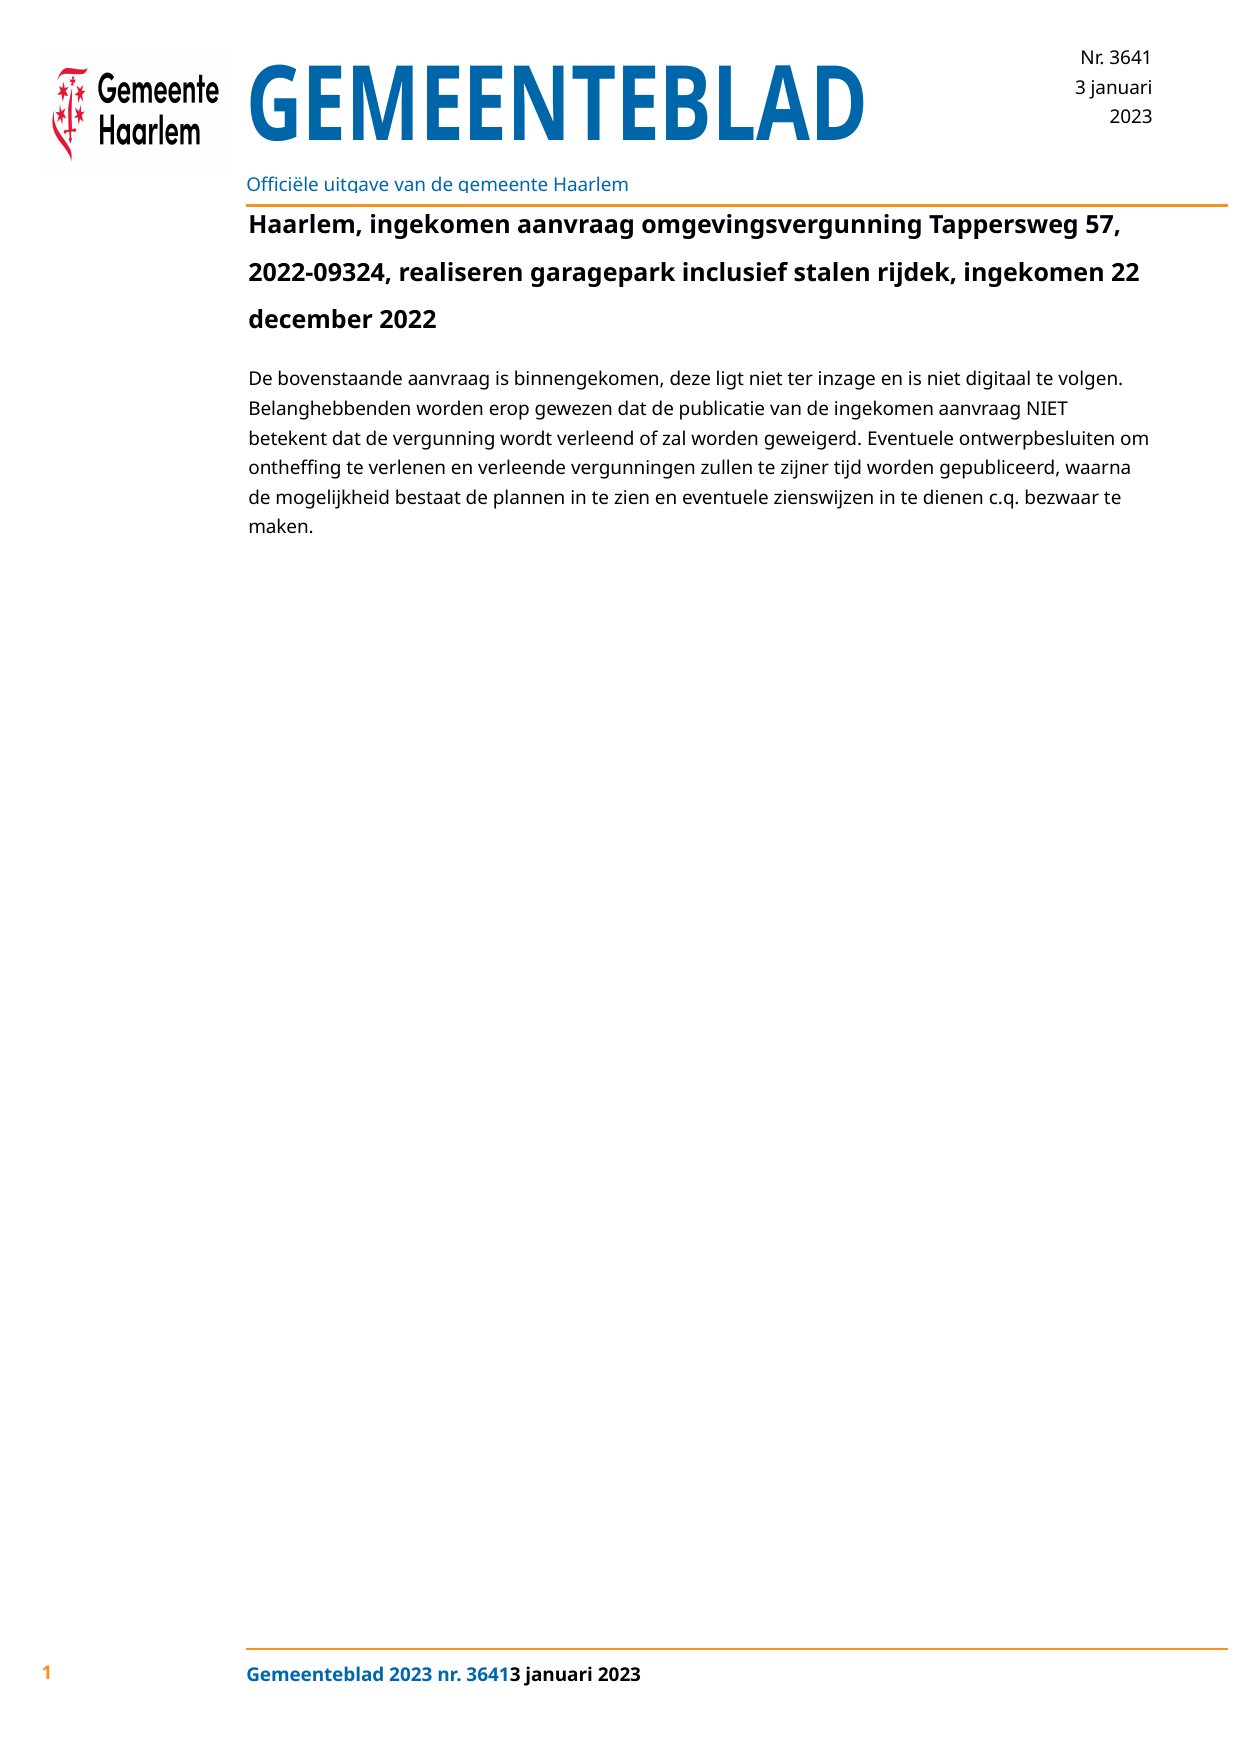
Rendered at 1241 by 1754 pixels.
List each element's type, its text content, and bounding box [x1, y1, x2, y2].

text Haarlem, ingekomen aanvraag omgevingsvergunning Tappersweg 57, 2022-09324, realiseren garagepark inclusief stalen rijdek, ingekomen 22 december 2022 [248, 207, 1152, 336]
text De bovenstaande aanvraag is binnengekomen, deze ligt niet ter inzage en is niet digitaal te volgen. Belanghebbenden worden erop gewezen dat de publicatie van de ingekomen aanvraag NIET betekent dat de vergunning wordt verleend of zal worden geweigerd. Eventuele ontwerpbesluiten om ontheffing te verlenen en verleende vergunningen zullen te zijner tijd worden gepubliceerd, waarna de mogelijkheid bestaat de plannen in te zien en eventuele zienswijzen in te dienen c.q. bezwaar te maken. [248, 366, 1152, 539]
picture [41, 47, 231, 172]
